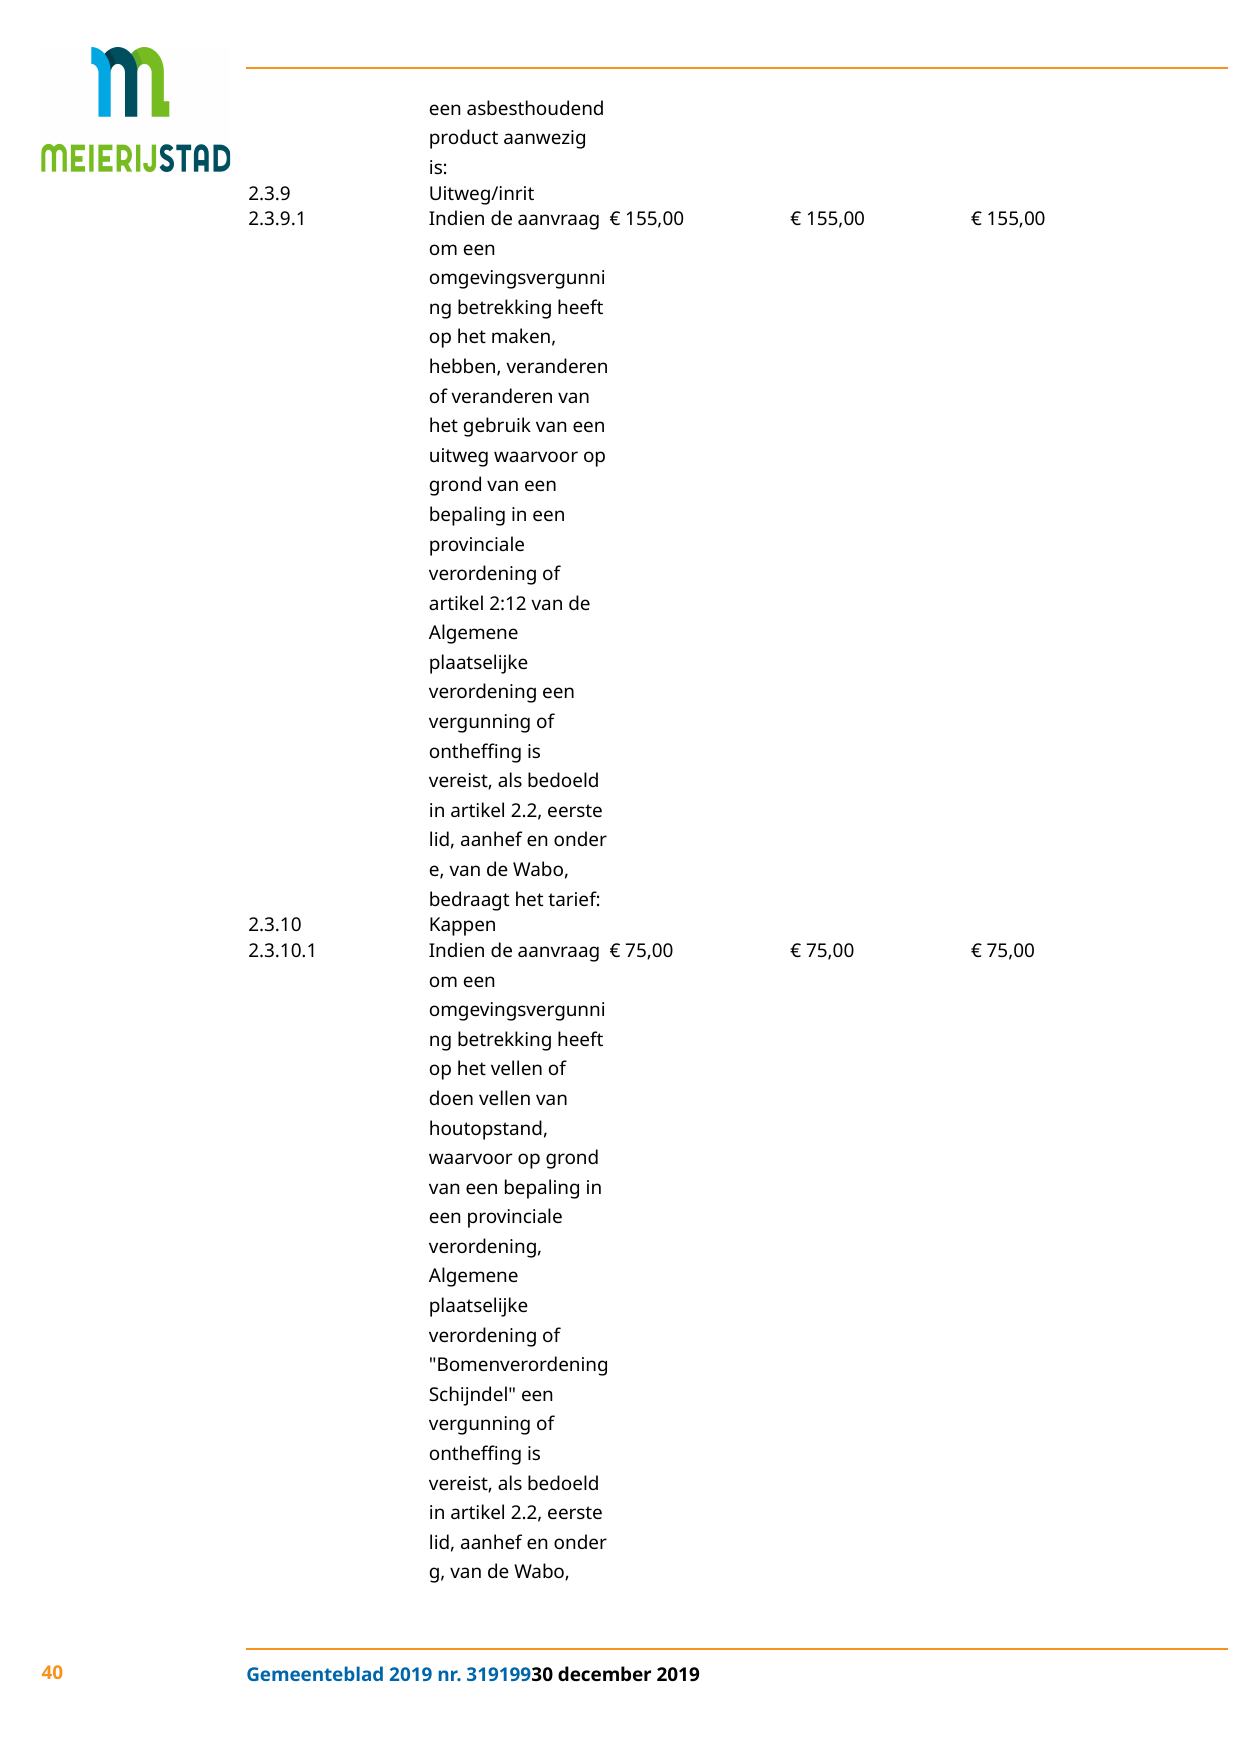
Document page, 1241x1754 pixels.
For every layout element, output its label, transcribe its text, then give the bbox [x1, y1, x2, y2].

table_cell 2.3.9 [248, 180, 429, 205]
table_cell Indien de aanvraag om een omgevingsvergunning betrekking heeft op het maken, hebben, veranderen of veranderen van het gebruik van een uitweg waarvoor op grond van een bepaling in een provinciale verordening of artikel 2:12 van de Algemene plaatselijke verordening een vergunning of ontheffing is vereist, als bedoeld in artikel 2.2, eerste lid, aanhef en onder e, van de Wabo, bedraagt het tarief: [429, 205, 609, 912]
table_cell € 75,00 [609, 937, 790, 1584]
table_cell Uitweg/inrit [429, 180, 609, 205]
table_cell [790, 180, 971, 205]
table_cell € 75,00 [790, 937, 971, 1584]
table_cell [790, 95, 971, 180]
table_cell € 75,00 [971, 937, 1152, 1584]
table_cell [609, 180, 790, 205]
table_cell 2.3.9.1 [248, 205, 429, 912]
table_cell [609, 912, 790, 937]
table_cell [971, 180, 1152, 205]
table_cell [971, 95, 1152, 180]
table_cell € 155,00 [790, 205, 971, 912]
table_cell [609, 95, 790, 180]
table_cell [790, 912, 971, 937]
table_cell € 155,00 [609, 205, 790, 912]
table_cell 2.3.10 [248, 912, 429, 937]
table_cell [971, 912, 1152, 937]
table_cell 2.3.10.1 [248, 937, 429, 1584]
picture [41, 47, 231, 172]
table_cell Indien de aanvraag om een omgevingsvergunning betrekking heeft op het vellen of doen vellen van houtopstand, waarvoor op grond van een bepaling in een provinciale verordening, Algemene plaatselijke verordening of "Bomenverordening Schijndel" een vergunning of ontheffing is vereist, als bedoeld in artikel 2.2, eerste lid, aanhef en onder g, van de Wabo, [429, 937, 609, 1584]
table_cell een asbesthoudend product aanwezig is: [429, 95, 609, 180]
table_cell Kappen [429, 912, 609, 937]
table_cell [248, 95, 429, 180]
table_cell € 155,00 [971, 205, 1152, 912]
